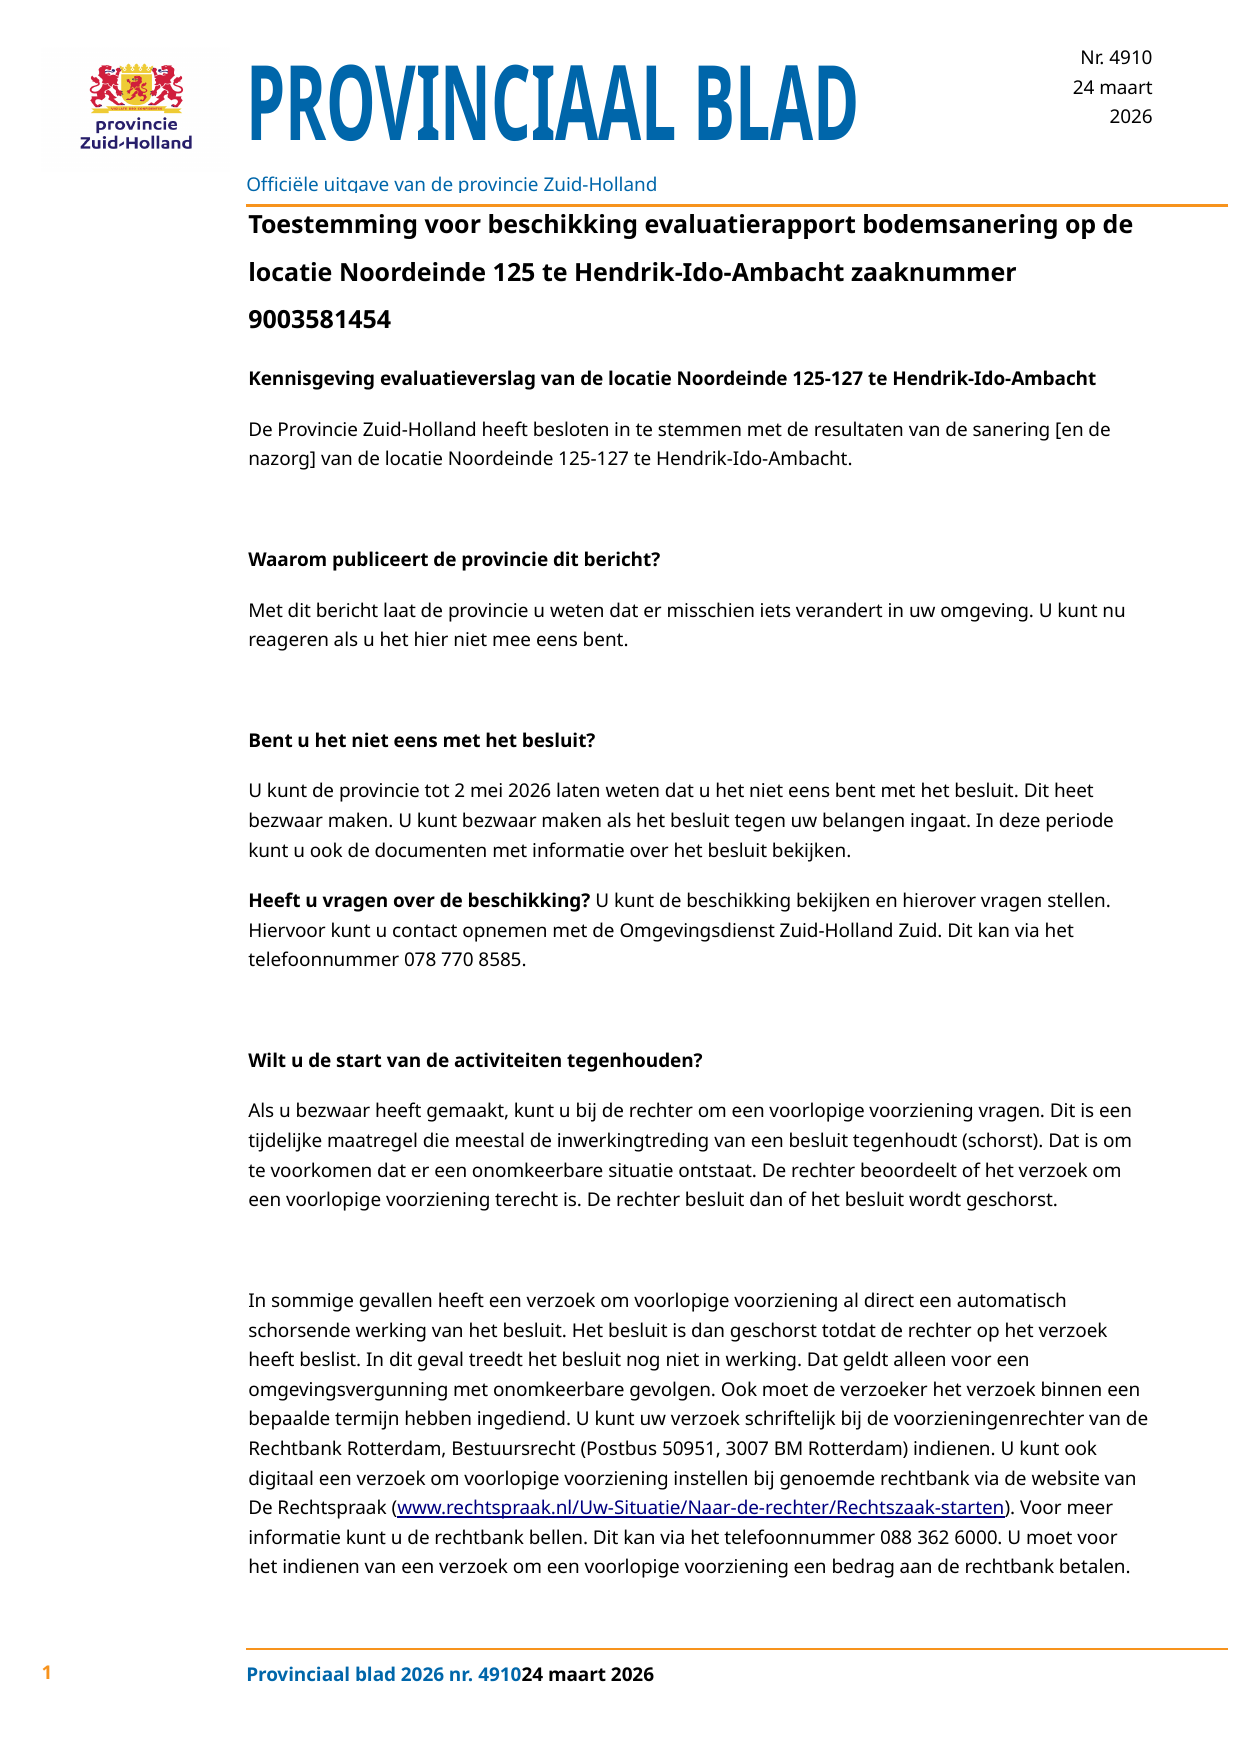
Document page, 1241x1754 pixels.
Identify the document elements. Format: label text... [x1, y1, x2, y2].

picture [41, 47, 231, 172]
text Waarom publiceert de provincie dit bericht? [248, 546, 1152, 572]
text Bent u het niet eens met het besluit? [248, 727, 1152, 753]
text De Provincie Zuid-Holland heeft besloten in te stemmen met de resultaten van de sanering [en de nazorg] van de locatie Noordeinde 125-127 te Hendrik-Ido-Ambacht. [248, 416, 1152, 471]
text Als u bezwaar heeft gemaakt, kunt u bij de rechter om een voorlopige voorziening vragen. Dit is een tijdelijke maatregel die meestal de inwerkingtreding van een besluit tegenhoudt (schorst). Dat is om te voorkomen dat er een onomkeerbare situatie ontstaat. De rechter beoordeelt of het verzoek om een voorlopige voorziening terecht is. De rechter besluit dan of het besluit wordt geschorst. [248, 1098, 1152, 1212]
text In sommige gevallen heeft een verzoek om voorlopige voorziening al direct een automatisch schorsende werking van het besluit. Het besluit is dan geschorst totdat de rechter op het verzoek heeft beslist. In dit geval treedt het besluit nog niet in werking. Dat geldt alleen voor een omgevingsvergunning met onomkeerbare gevolgen. Ook moet de verzoeker het verzoek binnen een bepaalde termijn hebben ingediend. U kunt uw verzoek schriftelijk bij de voorzieningenrechter van de Rechtbank Rotterdam, Bestuursrecht (Postbus 50951, 3007 BM Rotterdam) indienen. U kunt ook digitaal een verzoek om voorlopige voorziening instellen bij genoemde rechtbank via de website van De Rechtspraak (www.rechtspraak.nl/Uw-Situatie/Naar-de-rechter/Rechtszaak-starten). Voor meer informatie kunt u de rechtbank bellen. Dit kan via het telefoonnummer 088 362 6000. U moet voor het indienen van een verzoek om een voorlopige voorziening een bedrag aan de rechtbank betalen. [248, 1287, 1152, 1579]
text Heeft u vragen over de beschikking? U kunt de beschikking bekijken en hierover vragen stellen. Hiervoor kunt u contact opnemen met de Omgevingsdienst Zuid-Holland Zuid. Dit kan via het telefoonnummer 078 770 8585. [248, 887, 1152, 972]
text Kennisgeving evaluatieverslag van de locatie Noordeinde 125-127 te Hendrik-Ido-Ambacht [248, 366, 1152, 391]
text U kunt de provincie tot 2 mei 2026 laten weten dat u het niet eens bent met het besluit. Dit heet bezwaar maken. U kunt bezwaar maken als het besluit tegen uw belangen ingaat. In deze periode kunt u ook de documenten met informatie over het besluit bekijken. [248, 778, 1152, 862]
text Met dit bericht laat de provincie u weten dat er misschien iets verandert in uw omgeving. U kunt nu reageren als u het hier niet mee eens bent. [248, 597, 1152, 652]
text Wilt u de start van de activiteiten tegenhouden? [248, 1047, 1152, 1073]
text Toestemming voor beschikking evaluatierapport bodemsanering op de locatie Noordeinde 125 te Hendrik-Ido-Ambacht zaaknummer 9003581454 [248, 207, 1152, 336]
